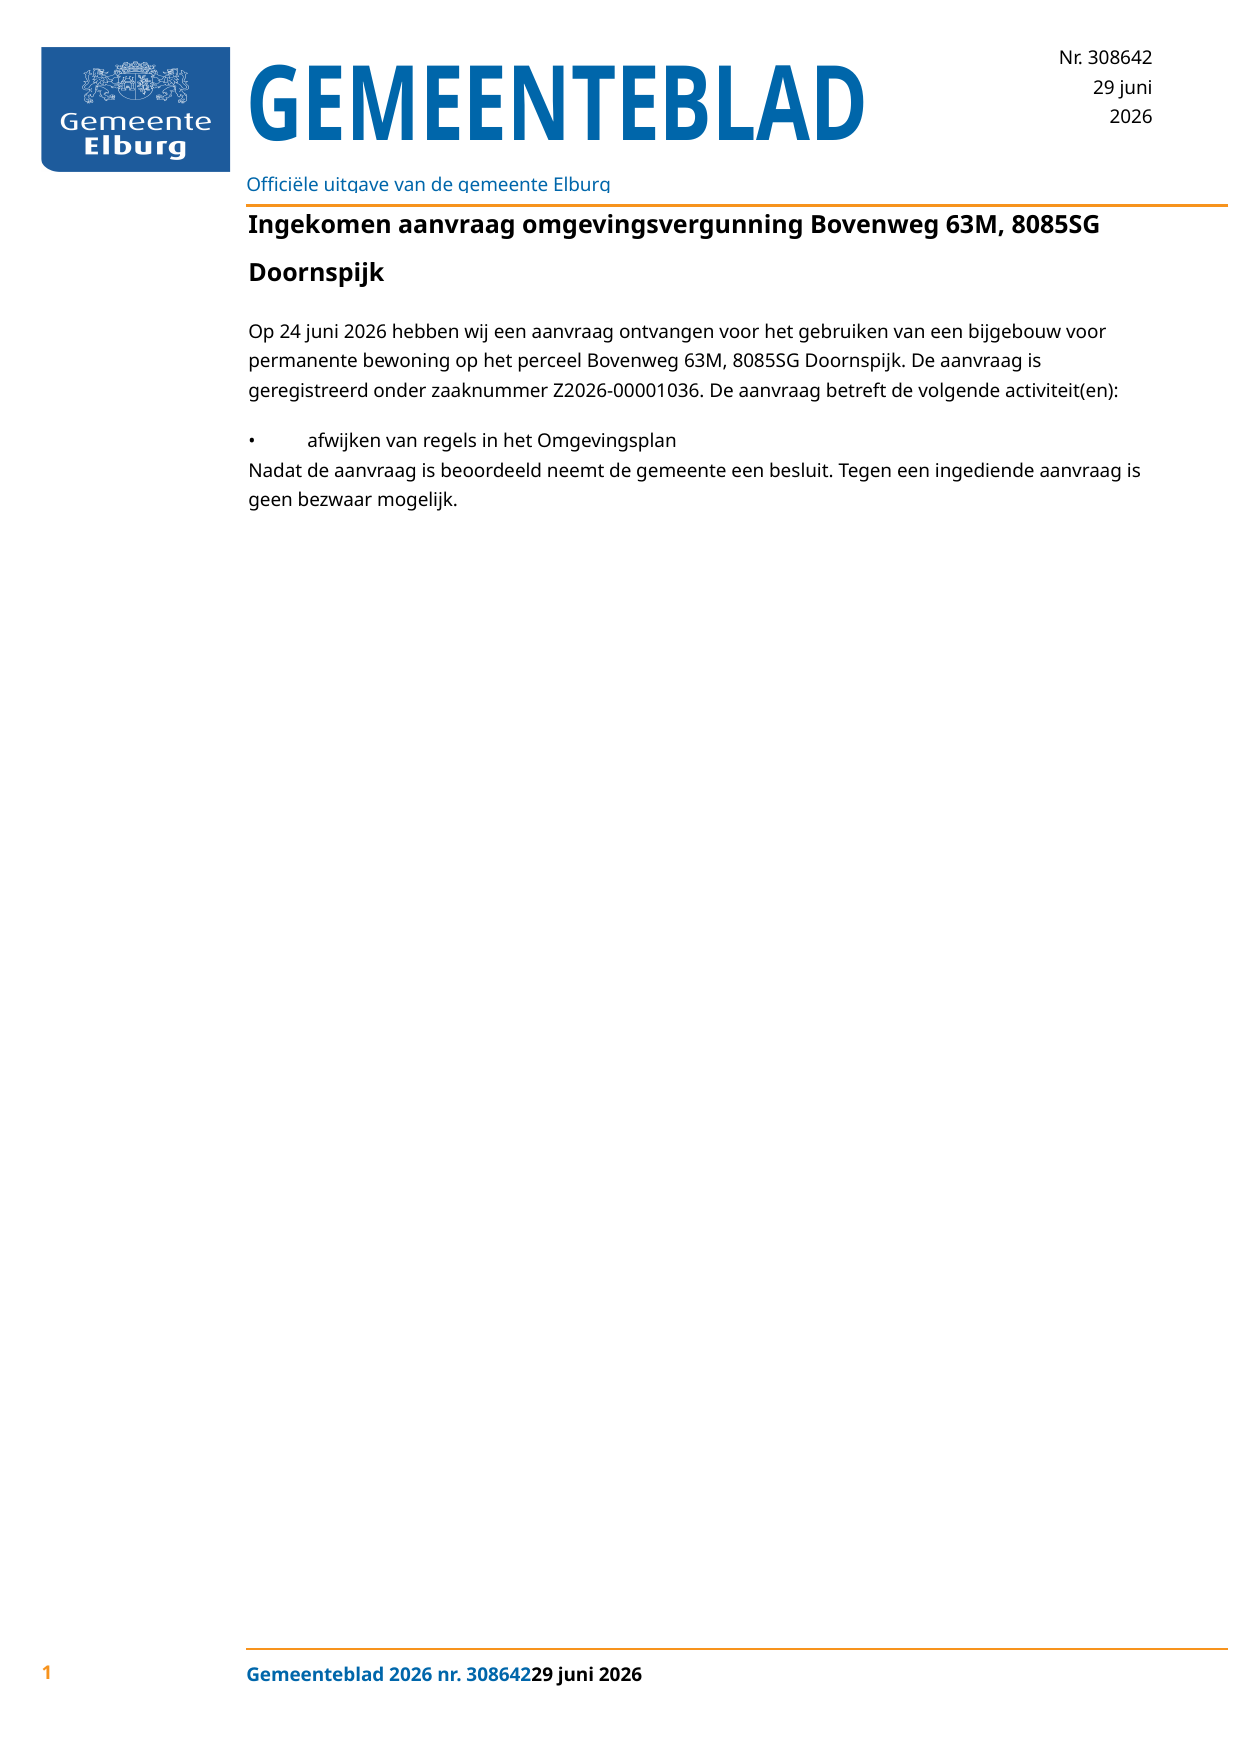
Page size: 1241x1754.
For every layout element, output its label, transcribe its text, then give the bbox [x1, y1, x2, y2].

text Op 24 juni 2026 hebben wij een aanvraag ontvangen voor het gebruiken van een bijgebouw voor permanente bewoning op het perceel Bovenweg 63M, 8085SG Doornspijk. De aanvraag is geregistreerd onder zaaknummer Z2026-00001036. De aanvraag betreft de volgende activiteit(en): [248, 318, 1152, 403]
list afwijken van regels in het Omgevingsplan [248, 427, 1152, 453]
text Ingekomen aanvraag omgevingsvergunning Bovenweg 63M, 8085SG Doornspijk [248, 207, 1152, 288]
picture [41, 47, 231, 172]
text Nadat de aanvraag is beoordeeld neemt de gemeente een besluit. Tegen een ingediende aanvraag is geen bezwaar mogelijk. [248, 457, 1152, 512]
